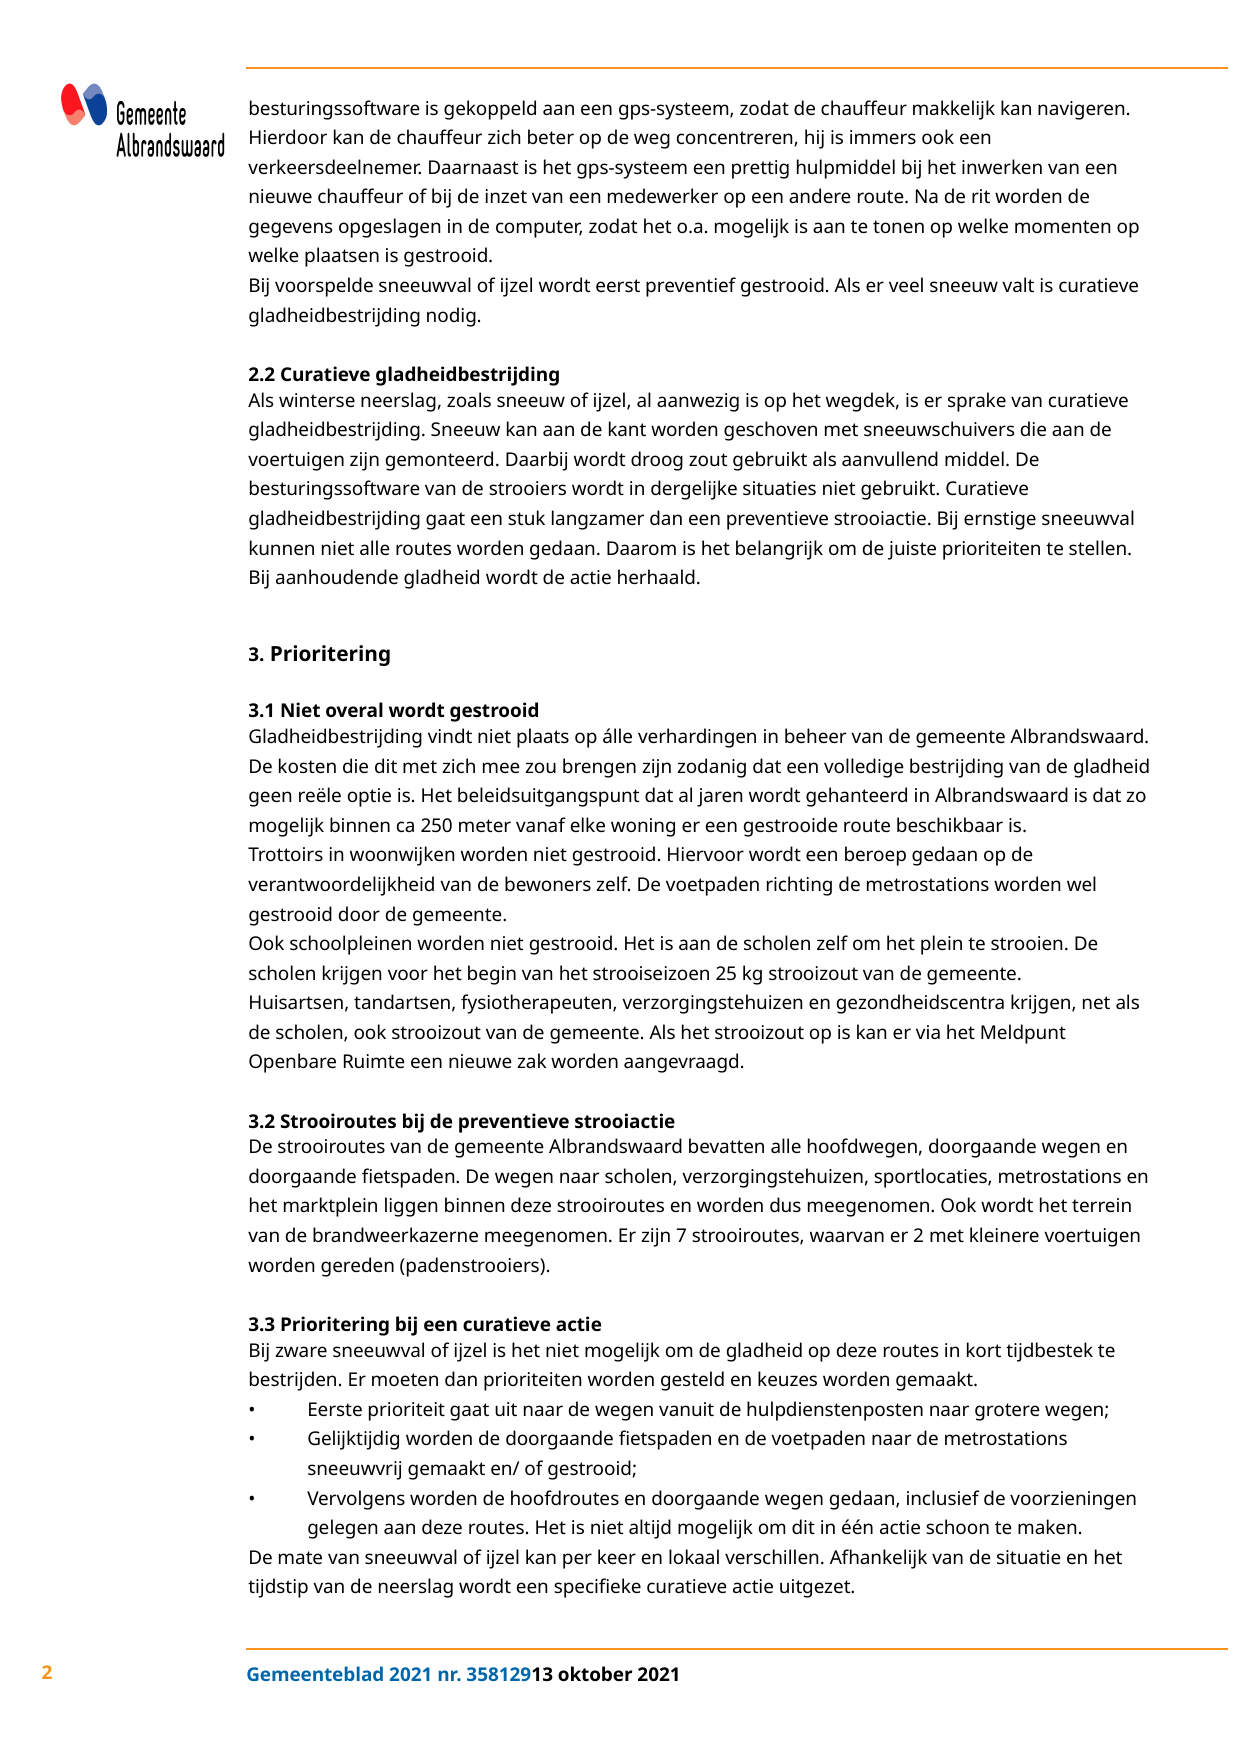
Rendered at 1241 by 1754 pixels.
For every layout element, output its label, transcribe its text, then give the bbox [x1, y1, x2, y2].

text Bij zware sneeuwval of ijzel is het niet mogelijk om de gladheid op deze routes in kort tijdbestek te bestrijden. Er moeten dan prioriteiten worden gesteld en keuzes worden gemaakt. [248, 1337, 1152, 1392]
text 3. Prioritering [248, 639, 1152, 668]
text Gladheidbestrijding vindt niet plaats op álle verhardingen in beheer van de gemeente Albrandswaard. De kosten die dit met zich mee zou brengen zijn zodanig dat een volledige bestrijding van de gladheid geen reële optie is. Het beleidsuitgangspunt dat al jaren wordt gehanteerd in Albrandswaard is dat zo mogelijk binnen ca 250 meter vanaf elke woning er een gestrooide route beschikbaar is. [248, 723, 1152, 838]
text 3.1 Niet overal wordt gestrooid [248, 697, 1152, 723]
list Vervolgens worden de hoofdroutes en doorgaande wegen gedaan, inclusief de voorzieningen gelegen aan deze routes. Het is niet altijd mogelijk om dit in één actie schoon te maken. [248, 1485, 1152, 1540]
text 3.3 Prioritering bij een curatieve actie [248, 1311, 1152, 1337]
text besturingssoftware is gekoppeld aan een gps-systeem, zodat de chauffeur makkelijk kan navigeren. Hierdoor kan de chauffeur zich beter op de weg concentreren, hij is immers ook een verkeersdeelnemer. Daarnaast is het gps-systeem een prettig hulpmiddel bij het inwerken van een nieuwe chauffeur of bij de inzet van een medewerker op een andere route. Na de rit worden de gegevens opgeslagen in de computer, zodat het o.a. mogelijk is aan te tonen op welke momenten op welke plaatsen is gestrooid. [248, 95, 1152, 268]
text Ook schoolpleinen worden niet gestrooid. Het is aan de scholen zelf om het plein te strooien. De scholen krijgen voor het begin van het strooiseizoen 25 kg strooizout van de gemeente. [248, 930, 1152, 986]
picture [41, 47, 231, 172]
text Trottoirs in woonwijken worden niet gestrooid. Hiervoor wordt een beroep gedaan op de verantwoordelijkheid van de bewoners zelf. De voetpaden richting de metrostations worden wel gestrooid door de gemeente. [248, 842, 1152, 926]
list Eerste prioriteit gaat uit naar de wegen vanuit de hulpdienstenposten naar grotere wegen; [248, 1396, 1152, 1422]
text De strooiroutes van de gemeente Albrandswaard bevatten alle hoofdwegen, doorgaande wegen en doorgaande fietspaden. De wegen naar scholen, verzorgingstehuizen, sportlocaties, metrostations en het marktplein liggen binnen deze strooiroutes en worden dus meegenomen. Ook wordt het terrein van de brandweerkazerne meegenomen. Er zijn 7 strooiroutes, waarvan er 2 met kleinere voertuigen worden gereden (padenstrooiers). [248, 1133, 1152, 1278]
text Huisartsen, tandartsen, fysiotherapeuten, verzorgingstehuizen en gezondheidscentra krijgen, net als de scholen, ook strooizout van de gemeente. Als het strooizout op is kan er via het Meldpunt Openbare Ruimte een nieuwe zak worden aangevraagd. [248, 989, 1152, 1074]
list Gelijktijdig worden de doorgaande fietspaden en de voetpaden naar de metrostations sneeuwvrij gemaakt en/ of gestrooid; [248, 1426, 1152, 1481]
text De mate van sneeuwval of ijzel kan per keer en lokaal verschillen. Afhankelijk van de situatie en het tijdstip van de neerslag wordt een specifieke curatieve actie uitgezet. [248, 1544, 1152, 1599]
text Bij voorspelde sneeuwval of ijzel wordt eerst preventief gestrooid. Als er veel sneeuw valt is curatieve gladheidbestrijding nodig. [248, 272, 1152, 328]
text 3.2 Strooiroutes bij de preventieve strooiactie [248, 1108, 1152, 1133]
text 2.2 Curatieve gladheidbestrijding [248, 361, 1152, 387]
text Als winterse neerslag, zoals sneeuw of ijzel, al aanwezig is op het wegdek, is er sprake van curatieve gladheidbestrijding. Sneeuw kan aan de kant worden geschoven met sneeuwschuivers die aan de voertuigen zijn gemonteerd. Daarbij wordt droog zout gebruikt als aanvullend middel. De besturingssoftware van de strooiers wordt in dergelijke situaties niet gebruikt. Curatieve gladheidbestrijding gaat een stuk langzamer dan een preventieve strooiactie. Bij ernstige sneeuwval kunnen niet alle routes worden gedaan. Daarom is het belangrijk om de juiste prioriteiten te stellen. Bij aanhoudende gladheid wordt de actie herhaald. [248, 387, 1152, 590]
